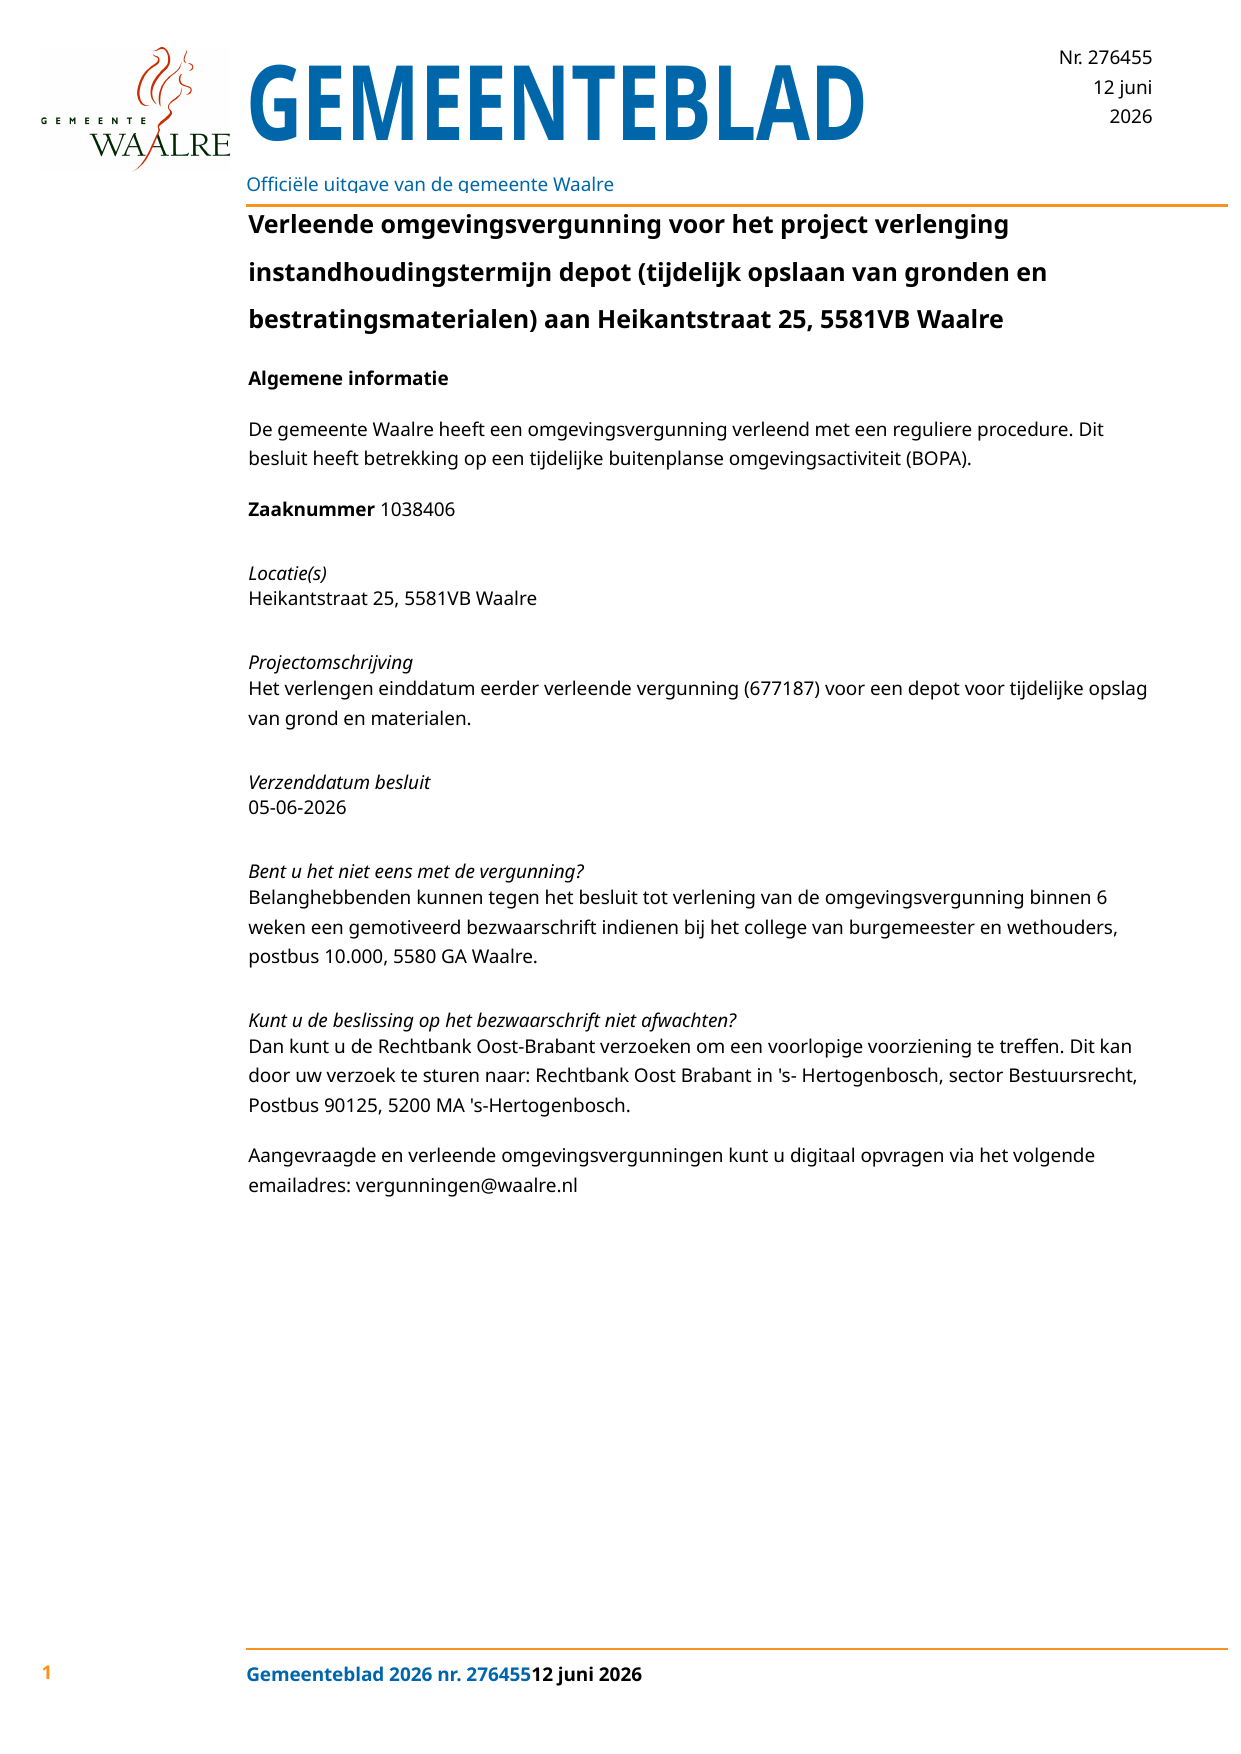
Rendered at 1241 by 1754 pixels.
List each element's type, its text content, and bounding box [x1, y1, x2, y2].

text Dan kunt u de Rechtbank Oost-Brabant verzoeken om een voorlopige voorziening te treffen. Dit kan door uw verzoek te sturen naar: Rechtbank Oost Brabant in 's- Hertogenbosch, sector Bestuursrecht, Postbus 90125, 5200 MA 's-Hertogenbosch. [248, 1033, 1152, 1118]
text Bent u het niet eens met de vergunning? [248, 858, 1152, 884]
text Algemene informatie [248, 366, 1152, 391]
text 05-06-2026 [248, 794, 1152, 820]
text Aangevraagde en verleende omgevingsvergunningen kunt u digitaal opvragen via het volgende emailadres: vergunningen@waalre.nl [248, 1143, 1152, 1198]
text De gemeente Waalre heeft een omgevingsvergunning verleend met een reguliere procedure. Dit besluit heeft betrekking op een tijdelijke buitenplanse omgevingsactiviteit (BOPA). [248, 416, 1152, 471]
text Verzenddatum besluit [248, 769, 1152, 794]
picture [41, 47, 231, 172]
text Kunt u de beslissing op het bezwaarschrift niet afwachten? [248, 1007, 1152, 1033]
text Projectomschrijving [248, 649, 1152, 675]
text Belanghebbenden kunnen tegen het besluit tot verlening van de omgevingsvergunning binnen 6 weken een gemotiveerd bezwaarschrift indienen bij het college van burgemeester en wethouders, postbus 10.000, 5580 GA Waalre. [248, 884, 1152, 969]
text Verleende omgevingsvergunning voor het project verlenging instandhoudingstermijn depot (tijdelijk opslaan van gronden en bestratingsmaterialen) aan Heikantstraat 25, 5581VB Waalre [248, 207, 1152, 336]
text Het verlengen einddatum eerder verleende vergunning (677187) voor een depot voor tijdelijke opslag van grond en materialen. [248, 675, 1152, 731]
text Zaaknummer 1038406 [248, 496, 1152, 522]
text Heikantstraat 25, 5581VB Waalre [248, 586, 1152, 611]
text Locatie(s) [248, 560, 1152, 586]
